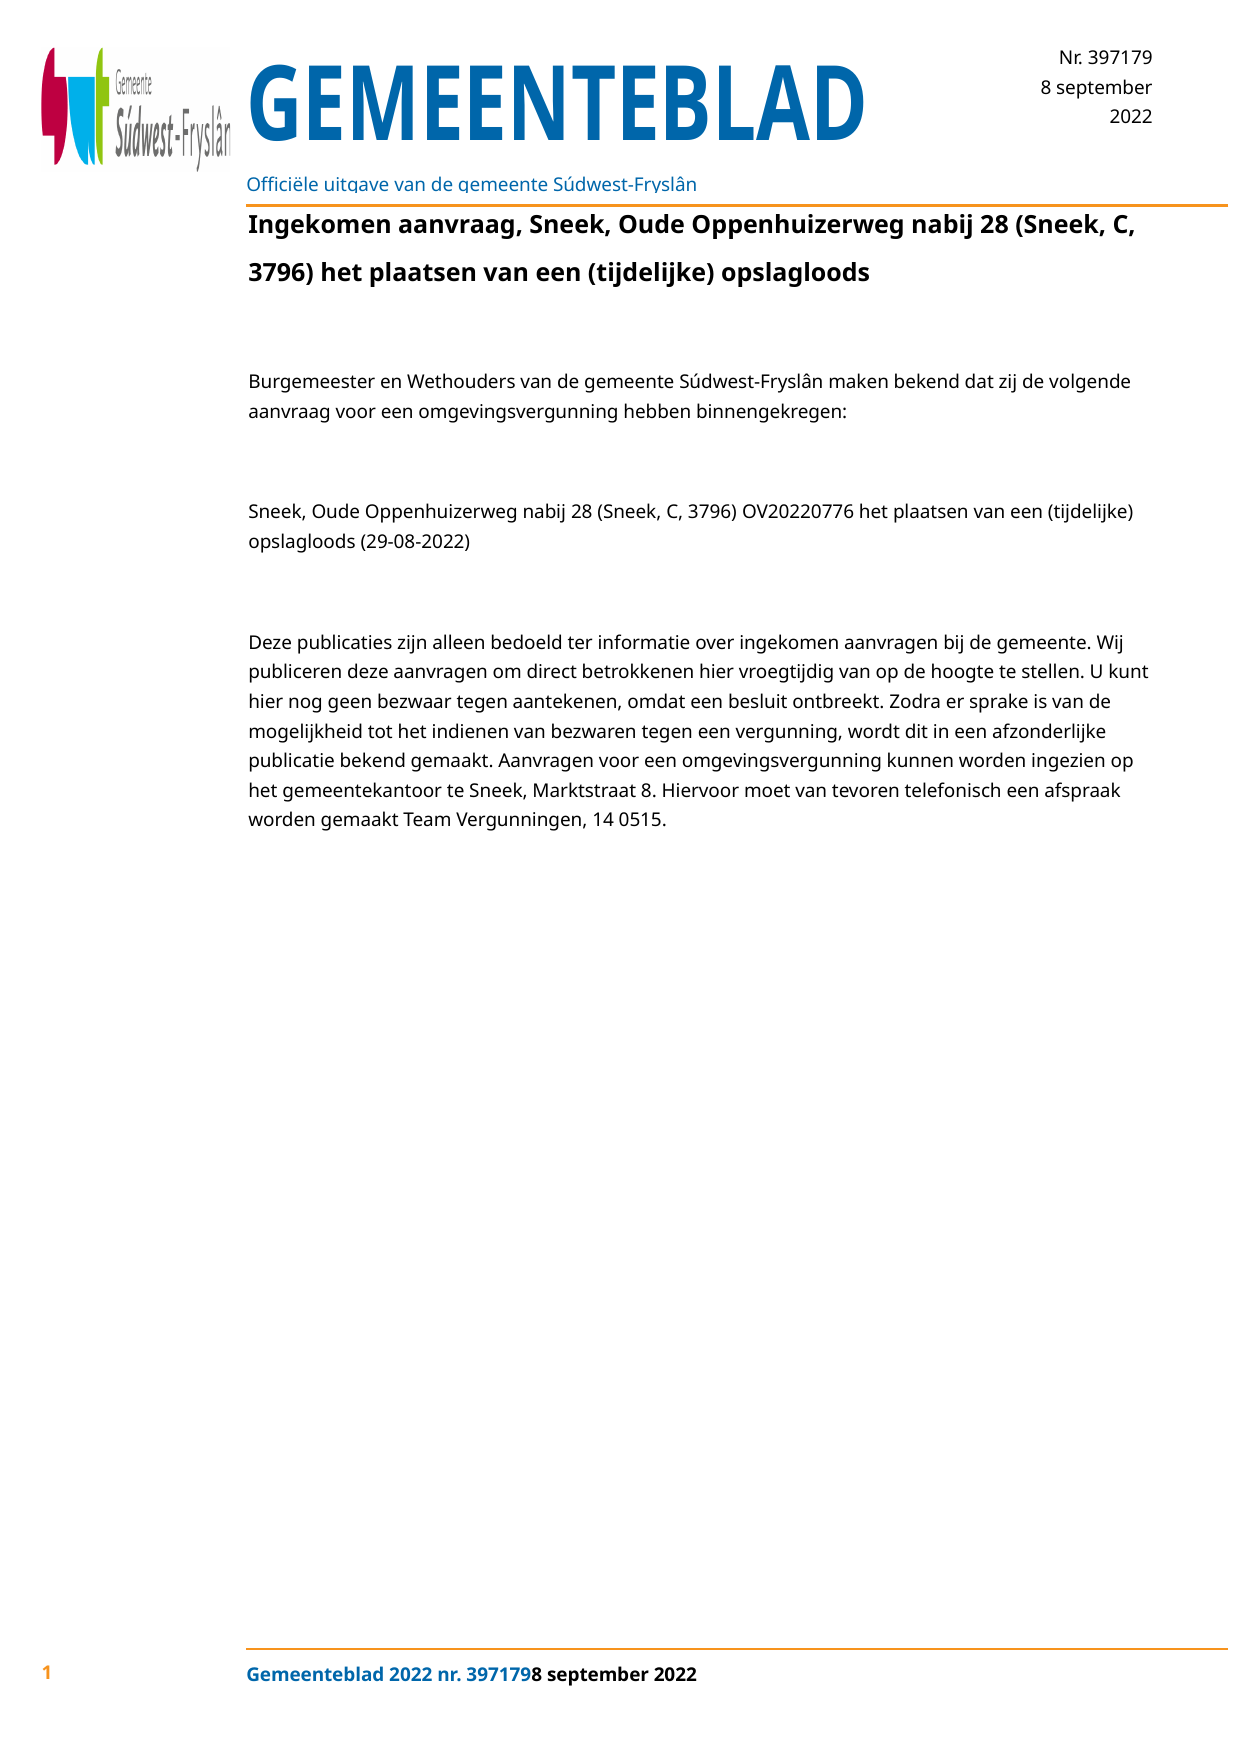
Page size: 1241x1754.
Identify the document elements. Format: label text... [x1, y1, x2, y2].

text Sneek, Oude Oppenhuizerweg nabij 28 (Sneek, C, 3796) OV20220776 het plaatsen van een (tijdelijke) opslagloods (29-08-2022) [248, 499, 1152, 554]
text Ingekomen aanvraag, Sneek, Oude Oppenhuizerweg nabij 28 (Sneek, C, 3796) het plaatsen van een (tijdelijke) opslagloods [248, 207, 1152, 288]
picture [41, 47, 231, 172]
text Deze publicaties zijn alleen bedoeld ter informatie over ingekomen aanvragen bij de gemeente. Wij publiceren deze aanvragen om direct betrokkenen hier vroegtijdig van op de hoogte te stellen. U kunt hier nog geen bezwaar tegen aantekenen, omdat een besluit ontbreekt. Zodra er sprake is van de mogelijkheid tot het indienen van bezwaren tegen een vergunning, wordt dit in een afzonderlijke publicatie bekend gemaakt. Aanvragen voor een omgevingsvergunning kunnen worden ingezien op het gemeentekantoor te Sneek, Marktstraat 8. Hiervoor moet van tevoren telefonisch een afspraak worden gemaakt Team Vergunningen, 14 0515. [248, 629, 1152, 832]
text Burgemeester en Wethouders van de gemeente Súdwest-Fryslân maken bekend dat zij de volgende aanvraag voor een omgevingsvergunning hebben binnengekregen: [248, 368, 1152, 424]
